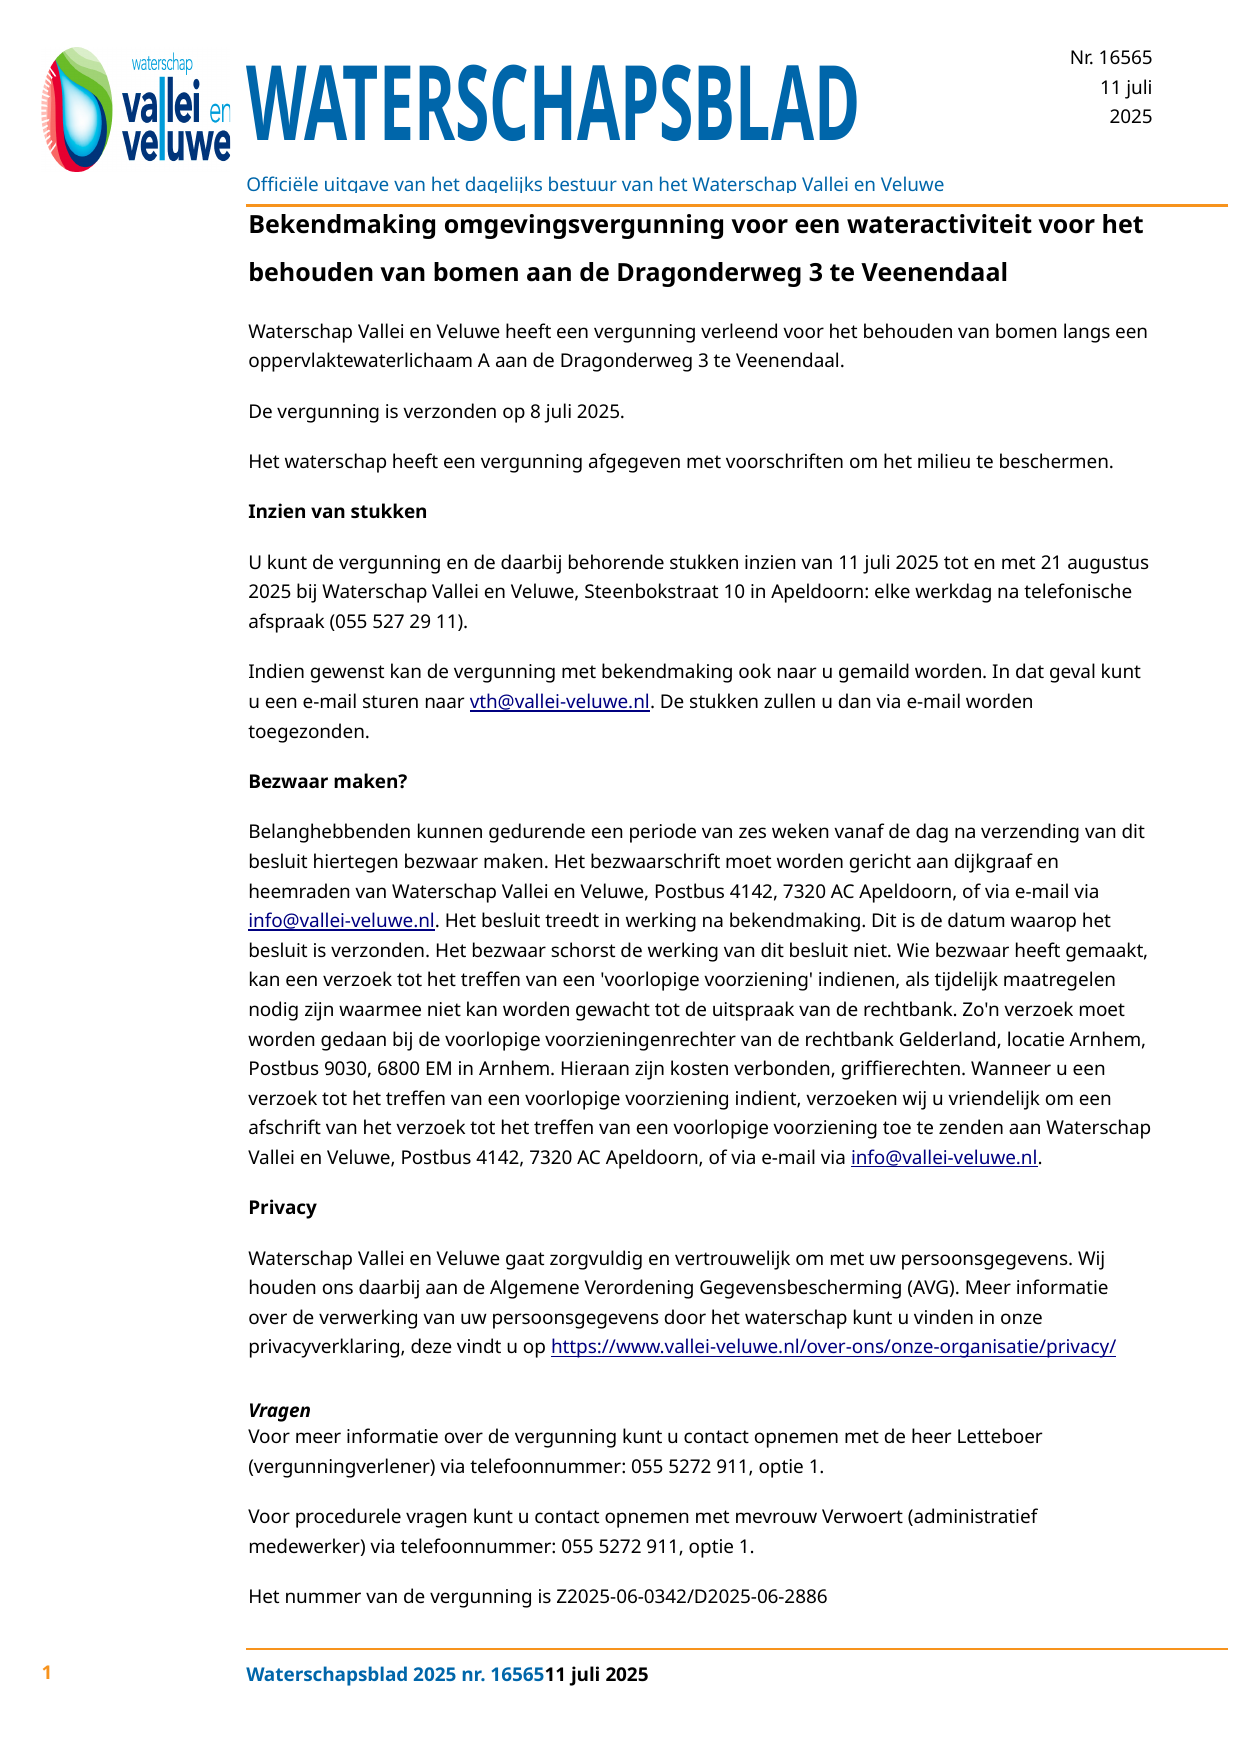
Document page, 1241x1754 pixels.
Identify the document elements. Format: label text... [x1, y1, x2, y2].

text Inzien van stukken [248, 499, 1152, 524]
text Privacy [248, 1194, 1152, 1220]
text Vragen [248, 1398, 1152, 1423]
text Het waterschap heeft een vergunning afgegeven met voorschriften om het milieu te beschermen. [248, 448, 1152, 474]
text Voor procedurele vragen kunt u contact opnemen met mevrouw Verwoert (administratief medewerker) via telefoonnummer: 055 5272 911, optie 1. [248, 1503, 1152, 1559]
text Het nummer van de vergunning is Z2025-06-0342/D2025-06-2886 [248, 1583, 1152, 1609]
text Indien gewenst kan de vergunning met bekendmaking ook naar u gemaild worden. In dat geval kunt u een e-mail sturen naar vth@vallei-veluwe.nl. De stukken zullen u dan via e-mail worden toegezonden. [248, 659, 1152, 744]
text Waterschap Vallei en Veluwe gaat zorgvuldig en vertrouwelijk om met uw persoonsgegevens. Wij houden ons daarbij aan de Algemene Verordening Gegevensbescherming (AVG). Meer informatie over de verwerking van uw persoonsgegevens door het waterschap kunt u vinden in onze privacyverklaring, deze vindt u op https://www.vallei-veluwe.nl/over-ons/onze-organisatie/privacy/ [248, 1245, 1152, 1359]
text Belanghebbenden kunnen gedurende een periode van zes weken vanaf de dag na verzending van dit besluit hiertegen bezwaar maken. Het bezwaarschrift moet worden gericht aan dijkgraaf en heemraden van Waterschap Vallei en Veluwe, Postbus 4142, 7320 AC Apeldoorn, of via e-mail via info@vallei-veluwe.nl. Het besluit treedt in werking na bekendmaking. Dit is de datum waarop het besluit is verzonden. Het bezwaar schorst de werking van dit besluit niet. Wie bezwaar heeft gemaakt, kan een verzoek tot het treffen van een 'voorlopige voorziening' indienen, als tijdelijk maatregelen nodig zijn waarmee niet kan worden gewacht tot de uitspraak van de rechtbank. Zo'n verzoek moet worden gedaan bij de voorlopige voorzieningenrechter van de rechtbank Gelderland, locatie Arnhem, Postbus 9030, 6800 EM in Arnhem. Hieraan zijn kosten verbonden, griffierechten. Wanneer u een verzoek tot het treffen van een voorlopige voorziening indient, verzoeken wij u vriendelijk om een afschrift van het verzoek tot het treffen van een voorlopige voorziening toe te zenden aan Waterschap Vallei en Veluwe, Postbus 4142, 7320 AC Apeldoorn, of via e-mail via info@vallei-veluwe.nl. [248, 819, 1152, 1170]
text U kunt de vergunning en de daarbij behorende stukken inzien van 11 juli 2025 tot en met 21 augustus 2025 bij Waterschap Vallei en Veluwe, Steenbokstraat 10 in Apeldoorn: elke werkdag na telefonische afspraak (055 527 29 11). [248, 549, 1152, 634]
text Bezwaar maken? [248, 768, 1152, 794]
picture [41, 47, 231, 172]
text Bekendmaking omgevingsvergunning voor een wateractiviteit voor het behouden van bomen aan de Dragonderweg 3 te Veenendaal [248, 207, 1152, 288]
text Voor meer informatie over de vergunning kunt u contact opnemen met de heer Letteboer (vergunningverlener) via telefoonnummer: 055 5272 911, optie 1. [248, 1423, 1152, 1479]
text Waterschap Vallei en Veluwe heeft een vergunning verleend voor het behouden van bomen langs een oppervlaktewaterlichaam A aan de Dragonderweg 3 te Veenendaal. [248, 318, 1152, 373]
text De vergunning is verzonden op 8 juli 2025. [248, 398, 1152, 424]
